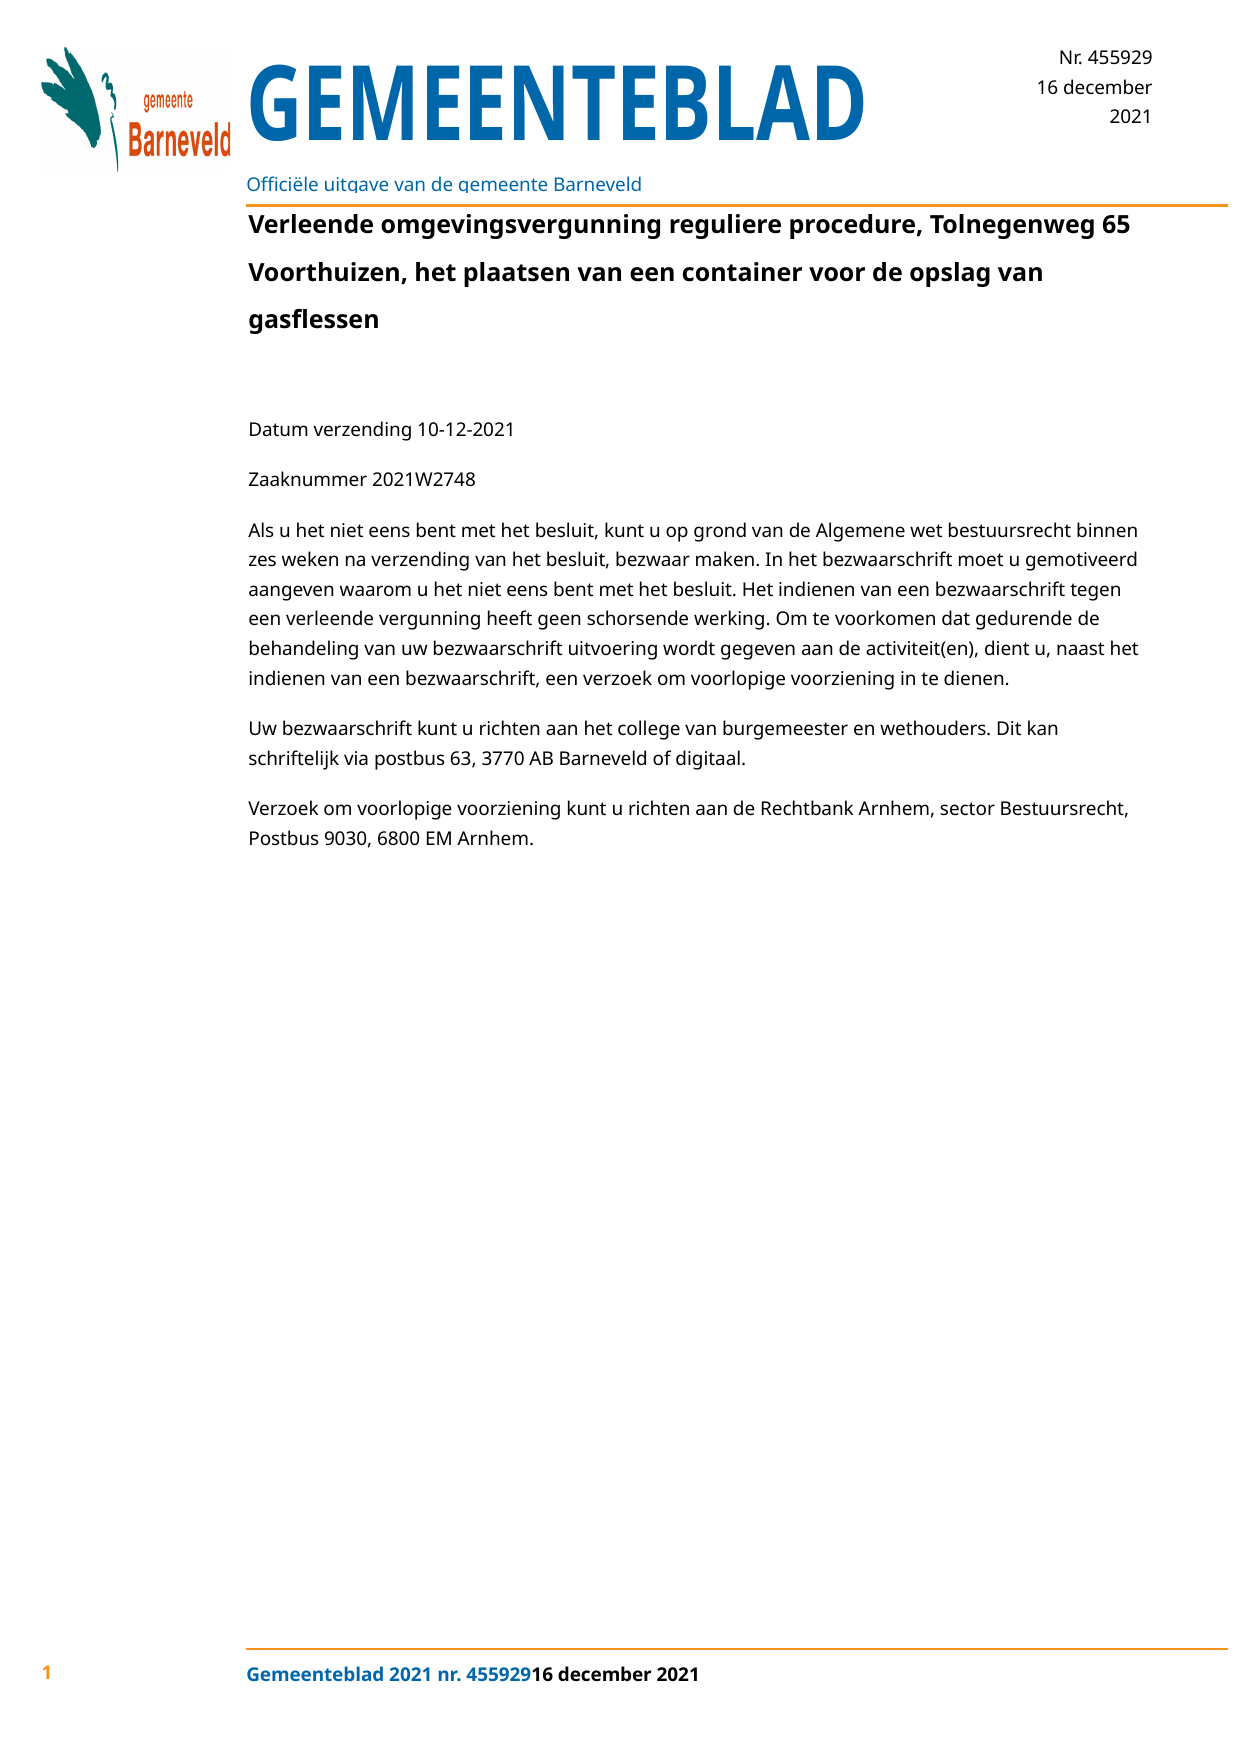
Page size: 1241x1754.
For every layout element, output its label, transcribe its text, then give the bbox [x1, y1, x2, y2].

text Zaaknummer 2021W2748 [248, 466, 1152, 492]
text Uw bezwaarschrift kunt u richten aan het college van burgemeester en wethouders. Dit kan schriftelijk via postbus 63, 3770 AB Barneveld of digitaal. [248, 715, 1152, 770]
text Verleende omgevingsvergunning reguliere procedure, Tolnegenweg 65 Voorthuizen, het plaatsen van een container voor de opslag van gasflessen [248, 207, 1152, 336]
picture [41, 47, 231, 172]
text Datum verzending 10-12-2021 [248, 416, 1152, 442]
text Verzoek om voorlopige voorziening kunt u richten aan de Rechtbank Arnhem, sector Bestuursrecht, Postbus 9030, 6800 EM Arnhem. [248, 795, 1152, 850]
text Als u het niet eens bent met het besluit, kunt u op grond van de Algemene wet bestuursrecht binnen zes weken na verzending van het besluit, bezwaar maken. In het bezwaarschrift moet u gemotiveerd aangeven waarom u het niet eens bent met het besluit. Het indienen van een bezwaarschrift tegen een verleende vergunning heeft geen schorsende werking. Om te voorkomen dat gedurende de behandeling van uw bezwaarschrift uitvoering wordt gegeven aan de activiteit(en), dient u, naast het indienen van een bezwaarschrift, een verzoek om voorlopige voorziening in te dienen. [248, 517, 1152, 690]
